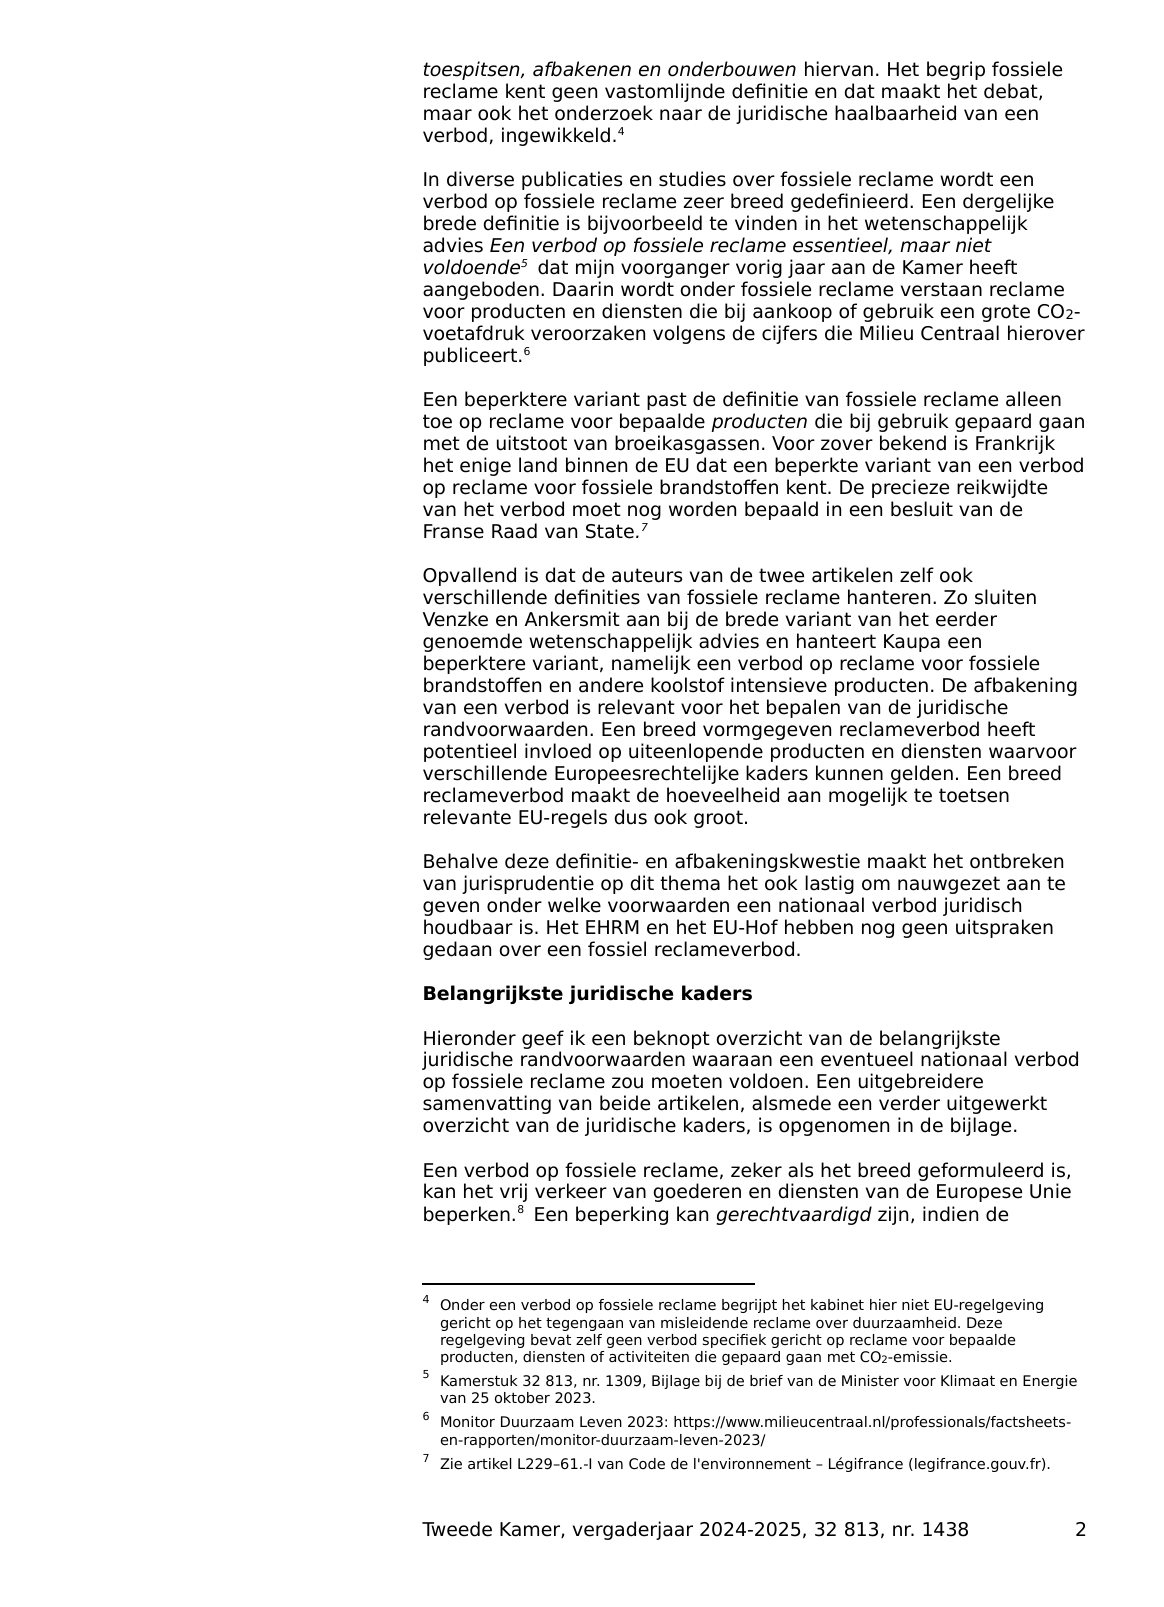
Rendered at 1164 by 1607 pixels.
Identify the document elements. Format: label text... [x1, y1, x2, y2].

text Kamerstuk 32 813, nr. 1309, Bijlage bij de brief van de Minister voor Klimaat en Energie van 25 oktober 2023. [422, 1368, 1087, 1407]
text Een verbod op fossiele reclame, zeker als het breed geformuleerd is, kan het vrij verkeer van goederen en diensten van de Europese Unie beperken. Een beperking kan gerechtvaardigd zijn, indien de [422, 1159, 1087, 1225]
subtitle Belangrijkste juridische kaders [422, 983, 1087, 1005]
text Een beperktere variant past de definitie van fossiele reclame alleen toe op reclame voor bepaalde producten die bij gebruik gepaard gaan met de uitstoot van broeikasgassen. Voor zover bekend is Frankrijk het enige land binnen de EU dat een beperkte variant van een verbod op reclame voor fossiele brandstoffen kent. De precieze reikwijdte van het verbod moet nog worden bepaald in een besluit van de Franse Raad van State. [422, 389, 1087, 543]
text toespitsen, afbakenen en onderbouwen hiervan. Het begrip fossiele reclame kent geen vastomlijnde definitie en dat maakt het debat, maar ook het onderzoek naar de juridische haalbaarheid van een verbod, ingewikkeld. [422, 59, 1087, 147]
text Hieronder geef ik een beknopt overzicht van de belangrijkste juridische randvoorwaarden waaraan een eventueel nationaal verbod op fossiele reclame zou moeten voldoen. Een uitgebreidere samenvatting van beide artikelen, alsmede een verder uitgewerkt overzicht van de juridische kaders, is opgenomen in de bijlage. [422, 1027, 1087, 1137]
text Opvallend is dat de auteurs van de twee artikelen zelf ook verschillende definities van fossiele reclame hanteren. Zo sluiten Venzke en Ankersmit aan bij de brede variant van het eerder genoemde wetenschappelijk advies en hanteert Kaupa een beperktere variant, namelijk een verbod op reclame voor fossiele brandstoffen en andere koolstof intensieve producten. De afbakening van een verbod is relevant voor het bepalen van de juridische randvoorwaarden. Een breed vormgegeven reclameverbod heeft potentieel invloed op uiteenlopende producten en diensten waarvoor verschillende Europeesrechtelijke kaders kunnen gelden. Een breed reclameverbod maakt de hoeveelheid aan mogelijk te toetsen relevante EU-regels dus ook groot. [422, 565, 1087, 829]
text In diverse publicaties en studies over fossiele reclame wordt een verbod op fossiele reclame zeer breed gedefinieerd. Een dergelijke brede definitie is bijvoorbeeld te vinden in het wetenschappelijk advies Een verbod op fossiele reclame essentieel, maar niet voldoende dat mijn voorganger vorig jaar aan de Kamer heeft aangeboden. Daarin wordt onder fossiele reclame verstaan reclame voor producten en diensten die bij aankoop of gebruik een grote CO2-voetafdruk veroorzaken volgens de cijfers die Milieu Centraal hierover publiceert. [422, 169, 1087, 367]
text Zie artikel L229–61.-I van Code de l'environnement – Légifrance (legifrance.gouv.fr). [422, 1452, 1087, 1474]
text Behalve deze definitie- en afbakeningskwestie maakt het ontbreken van jurisprudentie op dit thema het ook lastig om nauwgezet aan te geven onder welke voorwaarden een nationaal verbod juridisch houdbaar is. Het EHRM en het EU-Hof hebben nog geen uitspraken gedaan over een fossiel reclameverbod. [422, 851, 1087, 961]
text Monitor Duurzaam Leven 2023: https://www.milieucentraal.nl/professionals/factsheets-en-rapporten/monitor-duurzaam-leven-2023/ [422, 1410, 1087, 1449]
text Onder een verbod op fossiele reclame begrijpt het kabinet hier niet EU-regelgeving gericht op het tegengaan van misleidende reclame over duurzaamheid. Deze regelgeving bevat zelf geen verbod specifiek gericht op reclame voor bepaalde producten, diensten of activiteiten die gepaard gaan met CO2-emissie. [422, 1293, 1087, 1366]
